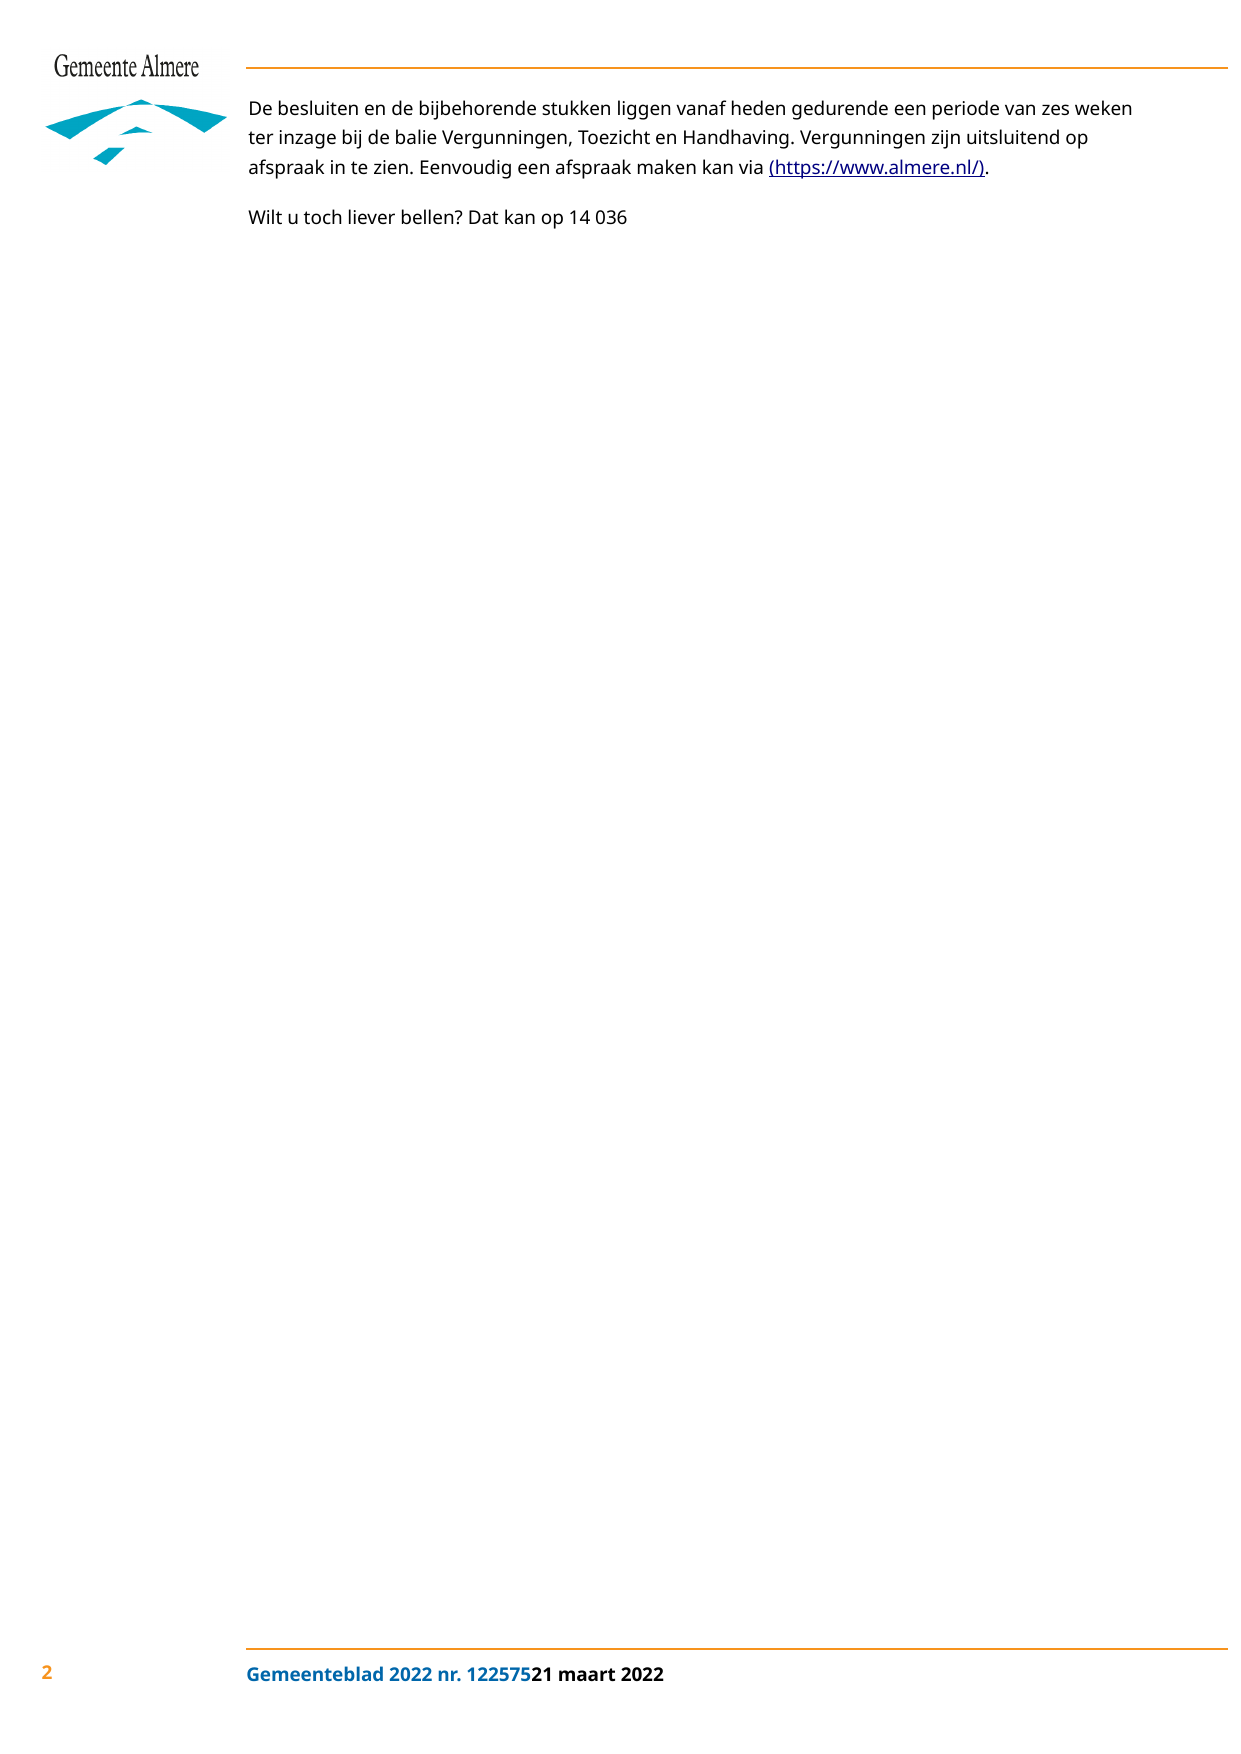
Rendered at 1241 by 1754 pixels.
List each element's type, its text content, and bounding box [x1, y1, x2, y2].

text De besluiten en de bijbehorende stukken liggen vanaf heden gedurende een periode van zes weken ter inzage bij de balie Vergunningen, Toezicht en Handhaving. Vergunningen zijn uitsluitend op afspraak in te zien. Eenvoudig een afspraak maken kan via (https://www.almere.nl/). [248, 95, 1152, 180]
picture [41, 47, 231, 172]
text Wilt u toch liever bellen? Dat kan op 14 036 [248, 204, 1152, 230]
